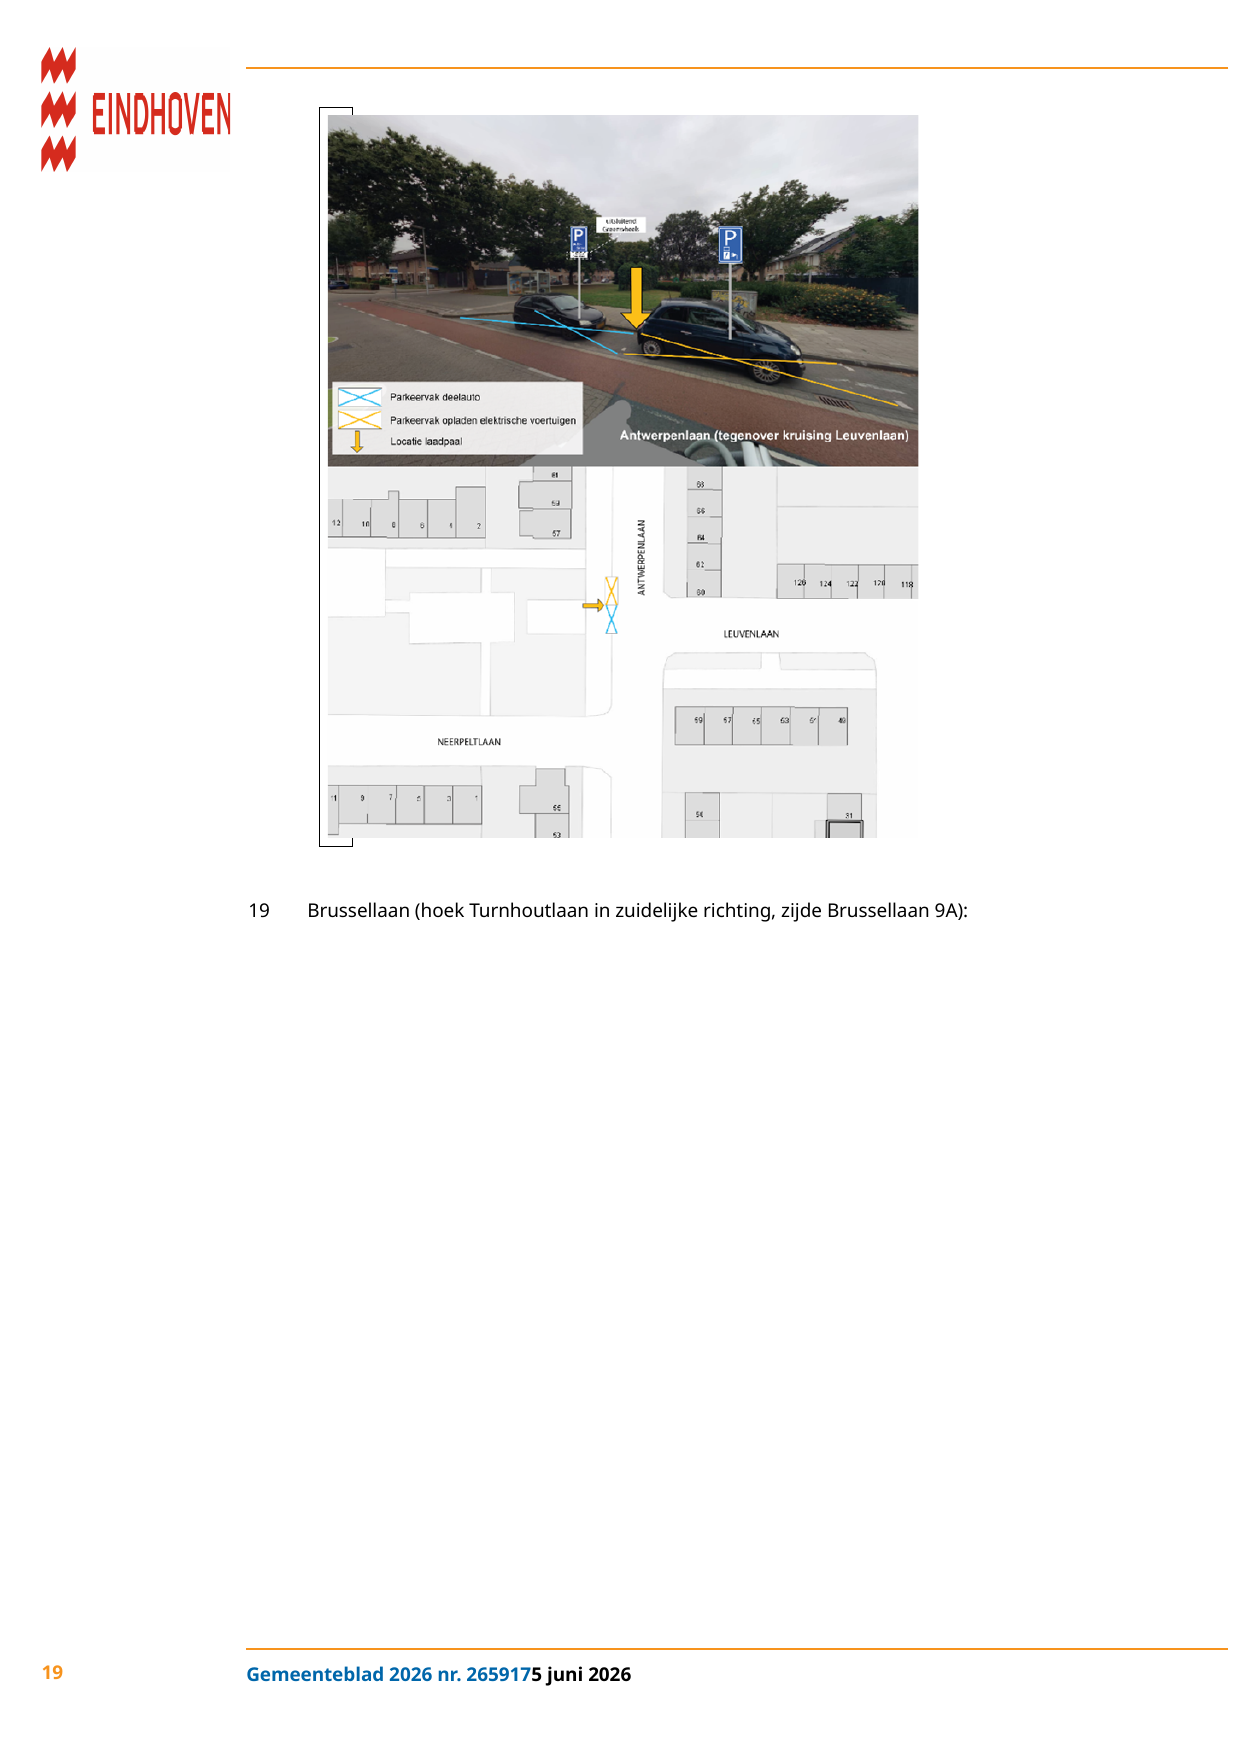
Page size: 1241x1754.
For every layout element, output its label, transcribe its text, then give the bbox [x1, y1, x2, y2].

list Brussellaan (hoek Turnhoutlaan in zuidelijke richting, zijde Brussellaan 9A): [248, 897, 1152, 923]
picture [41, 47, 231, 172]
picture [327, 115, 919, 838]
